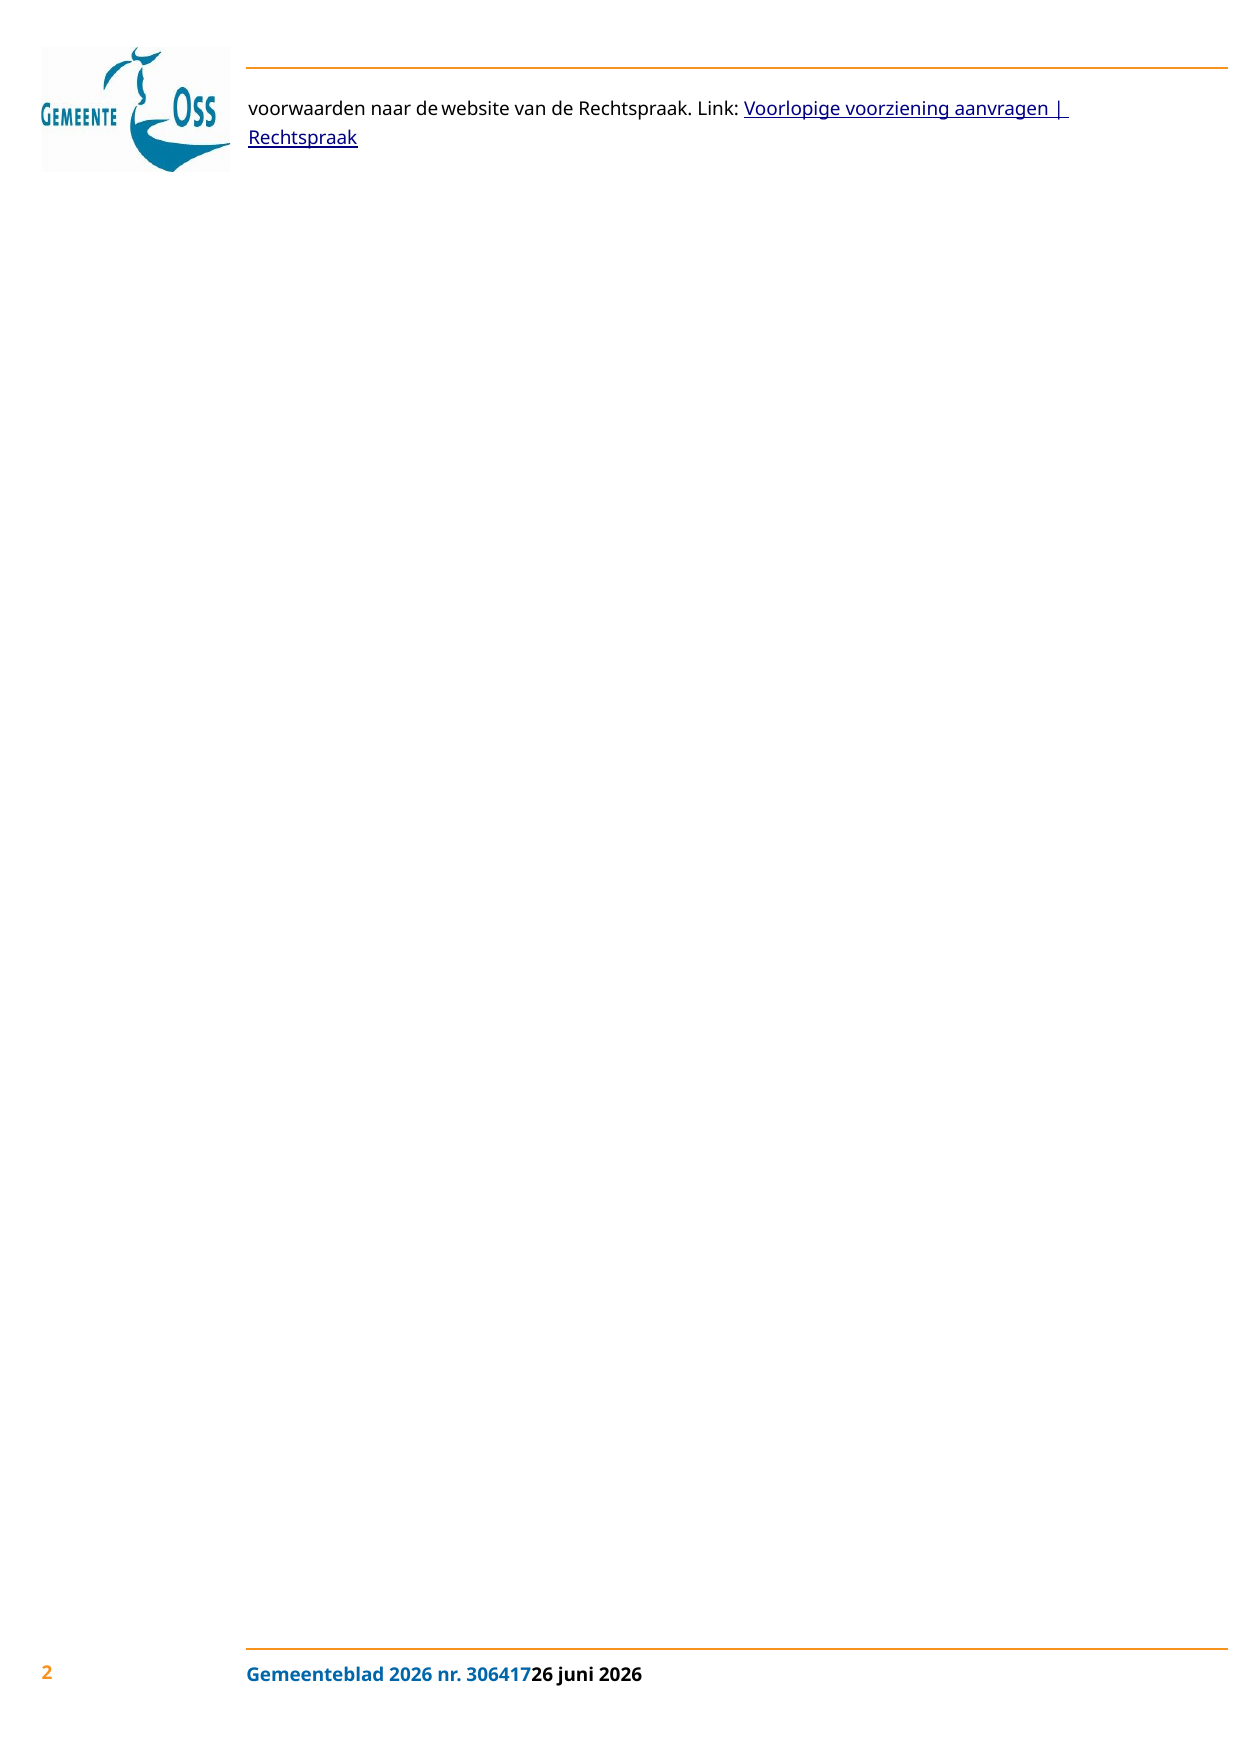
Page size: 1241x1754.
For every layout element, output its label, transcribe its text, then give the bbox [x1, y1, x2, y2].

text voorwaarden naar de website van de Rechtspraak. Link: Voorlopige voorziening aanvragen | Rechtspraak [248, 95, 1152, 150]
picture [41, 47, 231, 172]
